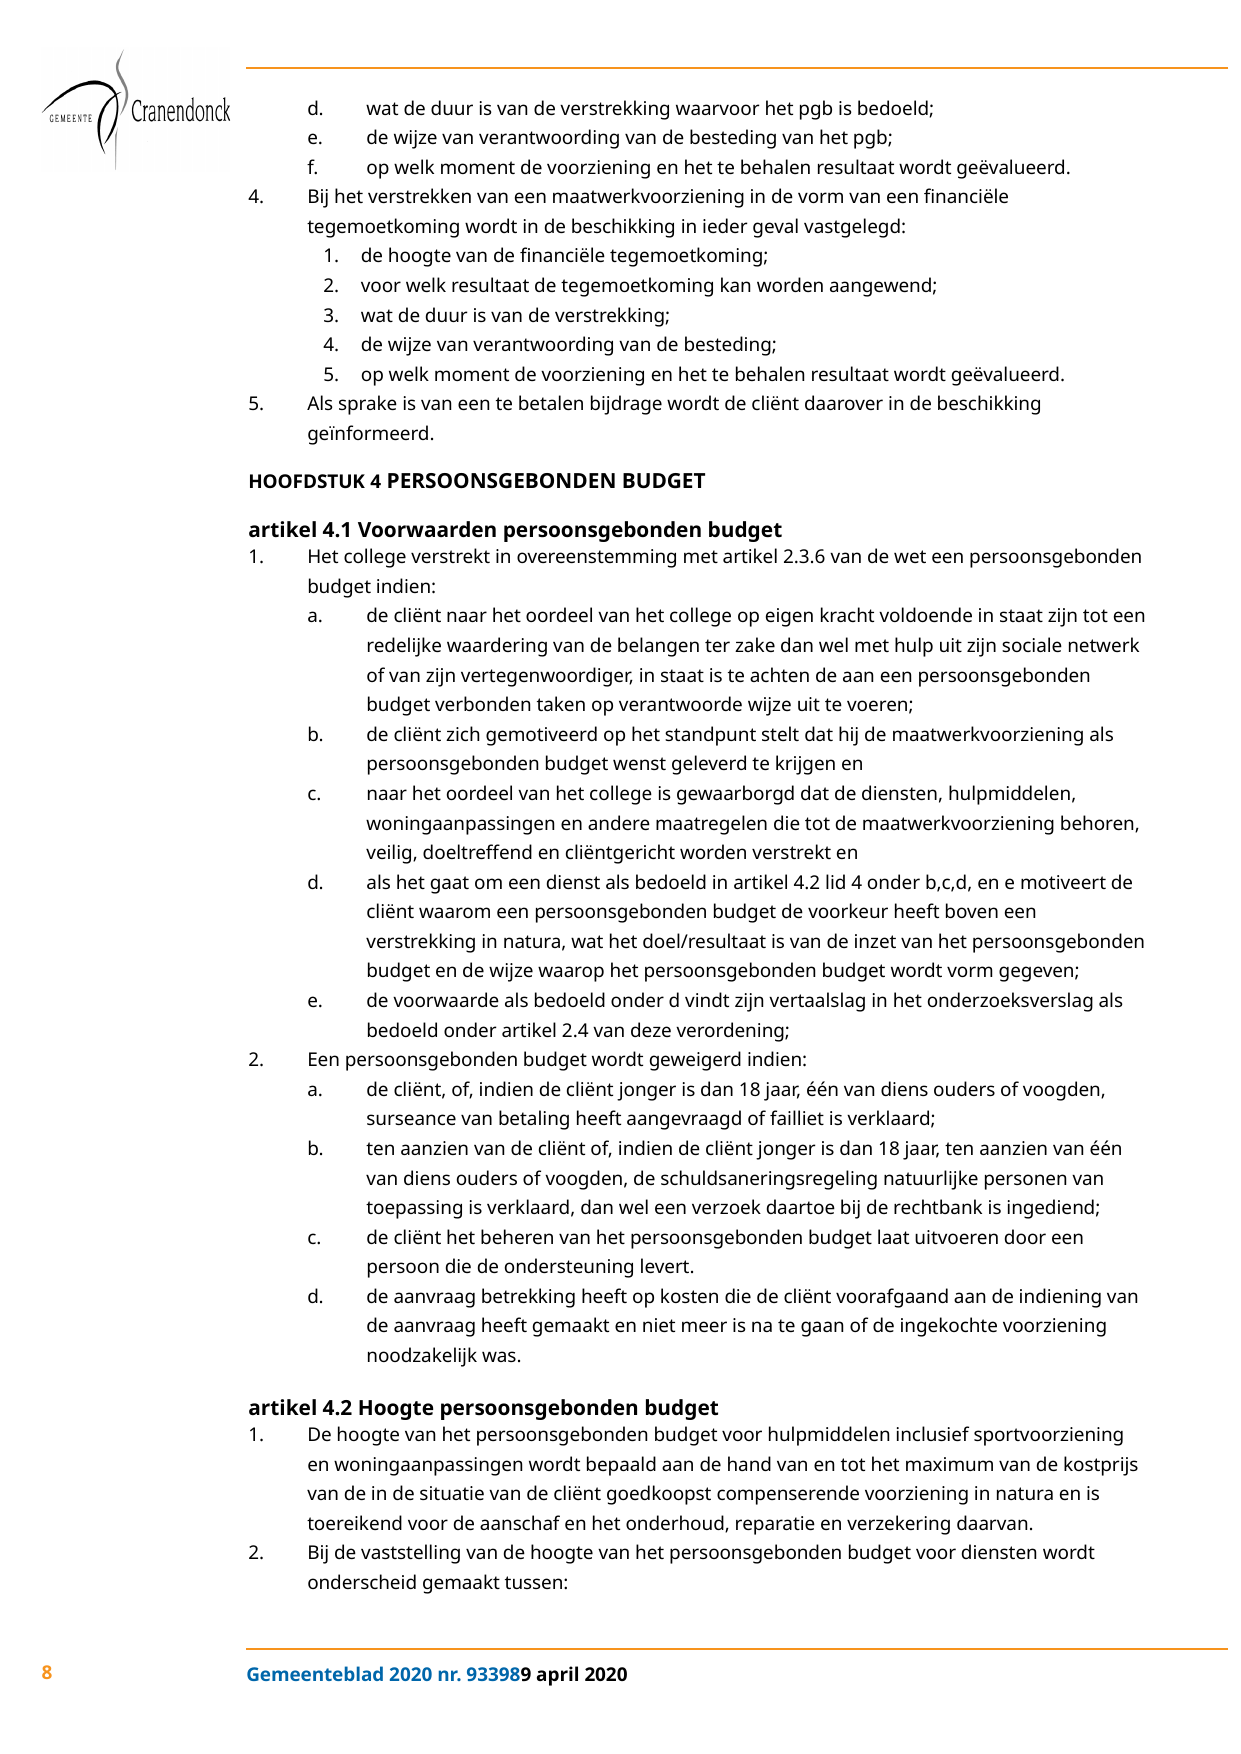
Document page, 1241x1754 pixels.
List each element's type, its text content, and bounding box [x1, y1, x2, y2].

text HOOFDSTUK 4 PERSOONSGEBONDEN BUDGET [248, 466, 1152, 494]
list Bij de vaststelling van de hoogte van het persoonsgebonden budget voor diensten wordt onderscheid gemaakt tussen: [248, 1539, 1152, 1595]
list Een persoonsgebonden budget wordt geweigerd indien: [248, 1046, 1152, 1072]
list voor welk resultaat de tegemoetkoming kan worden aangewend; [323, 272, 1152, 298]
list de voorwaarde als bedoeld onder d vindt zijn vertaalslag in het onderzoeksverslag als bedoeld onder artikel 2.4 van deze verordening; [307, 987, 1152, 1043]
picture [41, 47, 231, 172]
list de cliënt naar het oordeel van het college op eigen kracht voldoende in staat zijn tot een redelijke waardering van de belangen ter zake dan wel met hulp uit zijn sociale netwerk of van zijn vertegenwoordiger, in staat is te achten de aan een persoonsgebonden budget verbonden taken op verantwoorde wijze uit te voeren; [307, 603, 1152, 717]
list ten aanzien van de cliënt of, indien de cliënt jonger is dan 18 jaar, ten aanzien van één van diens ouders of voogden, de schuldsaneringsregeling natuurlijke personen van toepassing is verklaard, dan wel een verzoek daartoe bij de rechtbank is ingediend; [307, 1135, 1152, 1220]
list de cliënt zich gemotiveerd op het standpunt stelt dat hij de maatwerkvoorziening als persoonsgebonden budget wenst geleverd te krijgen en [307, 721, 1152, 776]
list Als sprake is van een te betalen bijdrage wordt de cliënt daarover in de beschikking geïnformeerd. [248, 391, 1152, 446]
list De hoogte van het persoonsgebonden budget voor hulpmiddelen inclusief sportvoorziening en woningaanpassingen wordt bepaald aan de hand van en tot het maximum van de kostprijs van de in de situatie van de cliënt goedkoopst compenserende voorziening in natura en is toereikend voor de aanschaf en het onderhoud, reparatie en verzekering daarvan. [248, 1421, 1152, 1536]
list Bij het verstrekken van een maatwerkvoorziening in de vorm van een financiële tegemoetkoming wordt in de beschikking in ieder geval vastgelegd: [248, 183, 1152, 239]
list de wijze van verantwoording van de besteding; [323, 331, 1152, 357]
list de hoogte van de financiële tegemoetkoming; [323, 243, 1152, 268]
list de aanvraag betrekking heeft op kosten die de cliënt voorafgaand aan de indiening van de aanvraag heeft gemaakt en niet meer is na te gaan of de ingekochte voorziening noodzakelijk was. [307, 1283, 1152, 1368]
text artikel 4.2 Hoogte persoonsgebonden budget [248, 1393, 1152, 1421]
list naar het oordeel van het college is gewaarborgd dat de diensten, hulpmiddelen, woningaanpassingen en andere maatregelen die tot de maatwerkvoorziening behoren, veilig, doeltreffend en cliëntgericht worden verstrekt en [307, 780, 1152, 865]
list op welk moment de voorziening en het te behalen resultaat wordt geëvalueerd. [323, 361, 1152, 387]
text artikel 4.1 Voorwaarden persoonsgebonden budget [248, 515, 1152, 543]
list de wijze van verantwoording van de besteding van het pgb; [307, 124, 1152, 150]
list wat de duur is van de verstrekking; [323, 302, 1152, 328]
list wat de duur is van de verstrekking waarvoor het pgb is bedoeld; [307, 95, 1152, 121]
list de cliënt, of, indien de cliënt jonger is dan 18 jaar, één van diens ouders of voogden, surseance van betaling heeft aangevraagd of failliet is verklaard; [307, 1076, 1152, 1131]
list op welk moment de voorziening en het te behalen resultaat wordt geëvalueerd. [307, 154, 1152, 180]
list als het gaat om een dienst als bedoeld in artikel 4.2 lid 4 onder b,c,d, en e motiveert de cliënt waarom een persoonsgebonden budget de voorkeur heeft boven een verstrekking in natura, wat het doel/resultaat is van de inzet van het persoonsgebonden budget en de wijze waarop het persoonsgebonden budget wordt vorm gegeven; [307, 869, 1152, 983]
list Het college verstrekt in overeenstemming met artikel 2.3.6 van de wet een persoonsgebonden budget indien: [248, 543, 1152, 599]
list de cliënt het beheren van het persoonsgebonden budget laat uitvoeren door een persoon die de ondersteuning levert. [307, 1224, 1152, 1279]
